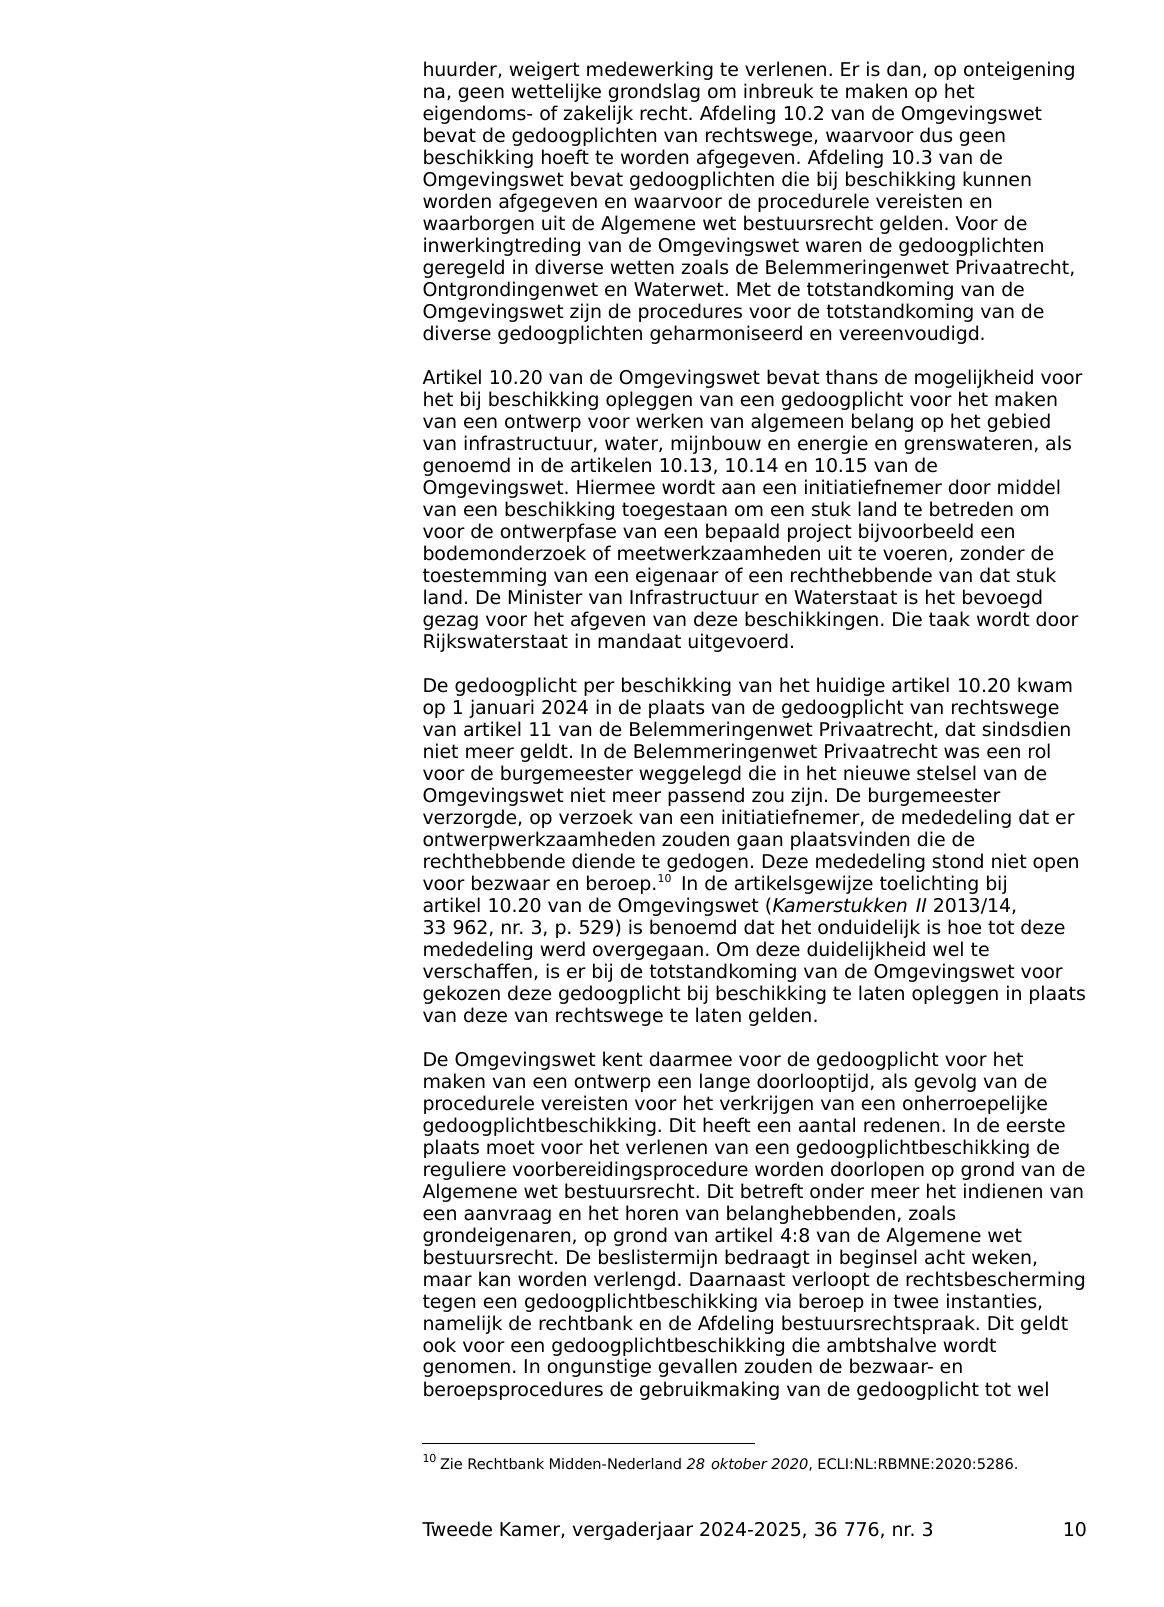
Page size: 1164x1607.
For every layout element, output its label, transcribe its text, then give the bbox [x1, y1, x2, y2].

text Zie Rechtbank Midden-Nederland 28 oktober 2020, ECLI:NL:RBMNE:2020:5286. [422, 1452, 1087, 1474]
text De gedoogplicht per beschikking van het huidige artikel 10.20 kwam op 1 januari 2024 in de plaats van de gedoogplicht van rechtswege van artikel 11 van de Belemmeringenwet Privaatrecht, dat sindsdien niet meer geldt. In de Belemmeringenwet Privaatrecht was een rol voor de burgemeester weggelegd die in het nieuwe stelsel van de Omgevingswet niet meer passend zou zijn. De burgemeester verzorgde, op verzoek van een initiatiefnemer, de mededeling dat er ontwerpwerkzaamheden zouden gaan plaatsvinden die de rechthebbende diende te gedogen. Deze mededeling stond niet open voor bezwaar en beroep. In de artikelsgewijze toelichting bij artikel 10.20 van de Omgevingswet (Kamerstukken II 2013/14, 33 962, nr. 3, p. 529) is benoemd dat het onduidelijk is hoe tot deze mededeling werd overgegaan. Om deze duidelijkheid wel te verschaffen, is er bij de totstandkoming van de Omgevingswet voor gekozen deze gedoogplicht bij beschikking te laten opleggen in plaats van deze van rechtswege te laten gelden. [422, 675, 1087, 1027]
text Artikel 10.20 van de Omgevingswet bevat thans de mogelijkheid voor het bij beschikking opleggen van een gedoogplicht voor het maken van een ontwerp voor werken van algemeen belang op het gebied van infrastructuur, water, mijnbouw en energie en grenswateren, als genoemd in de artikelen 10.13, 10.14 en 10.15 van de Omgevingswet. Hiermee wordt aan een initiatiefnemer door middel van een beschikking toegestaan om een stuk land te betreden om voor de ontwerpfase van een bepaald project bijvoorbeeld een bodemonderzoek of meetwerkzaamheden uit te voeren, zonder de toestemming van een eigenaar of een rechthebbende van dat stuk land. De Minister van Infrastructuur en Waterstaat is het bevoegd gezag voor het afgeven van deze beschikkingen. Die taak wordt door Rijkswaterstaat in mandaat uitgevoerd. [422, 367, 1087, 653]
text huurder, weigert medewerking te verlenen. Er is dan, op onteigening na, geen wettelijke grondslag om inbreuk te maken op het eigendoms- of zakelijk recht. Afdeling 10.2 van de Omgevingswet bevat de gedoogplichten van rechtswege, waarvoor dus geen beschikking hoeft te worden afgegeven. Afdeling 10.3 van de Omgevingswet bevat gedoogplichten die bij beschikking kunnen worden afgegeven en waarvoor de procedurele vereisten en waarborgen uit de Algemene wet bestuursrecht gelden. Voor de inwerkingtreding van de Omgevingswet waren de gedoogplichten geregeld in diverse wetten zoals de Belemmeringenwet Privaatrecht, Ontgrondingenwet en Waterwet. Met de totstandkoming van de Omgevingswet zijn de procedures voor de totstandkoming van de diverse gedoogplichten geharmoniseerd en vereenvoudigd. [422, 59, 1087, 345]
text De Omgevingswet kent daarmee voor de gedoogplicht voor het maken van een ontwerp een lange doorlooptijd, als gevolg van de procedurele vereisten voor het verkrijgen van een onherroepelijke gedoogplichtbeschikking. Dit heeft een aantal redenen. In de eerste plaats moet voor het verlenen van een gedoogplichtbeschikking de reguliere voorbereidingsprocedure worden doorlopen op grond van de Algemene wet bestuursrecht. Dit betreft onder meer het indienen van een aanvraag en het horen van belanghebbenden, zoals grondeigenaren, op grond van artikel 4:8 van de Algemene wet bestuursrecht. De beslistermijn bedraagt in beginsel acht weken, maar kan worden verlengd. Daarnaast verloopt de rechtsbescherming tegen een gedoogplichtbeschikking via beroep in twee instanties, namelijk de rechtbank en de Afdeling bestuursrechtspraak. Dit geldt ook voor een gedoogplichtbeschikking die ambtshalve wordt genomen. In ongunstige gevallen zouden de bezwaar- en beroepsprocedures de gebruikmaking van de gedoogplicht tot wel [422, 1049, 1087, 1400]
